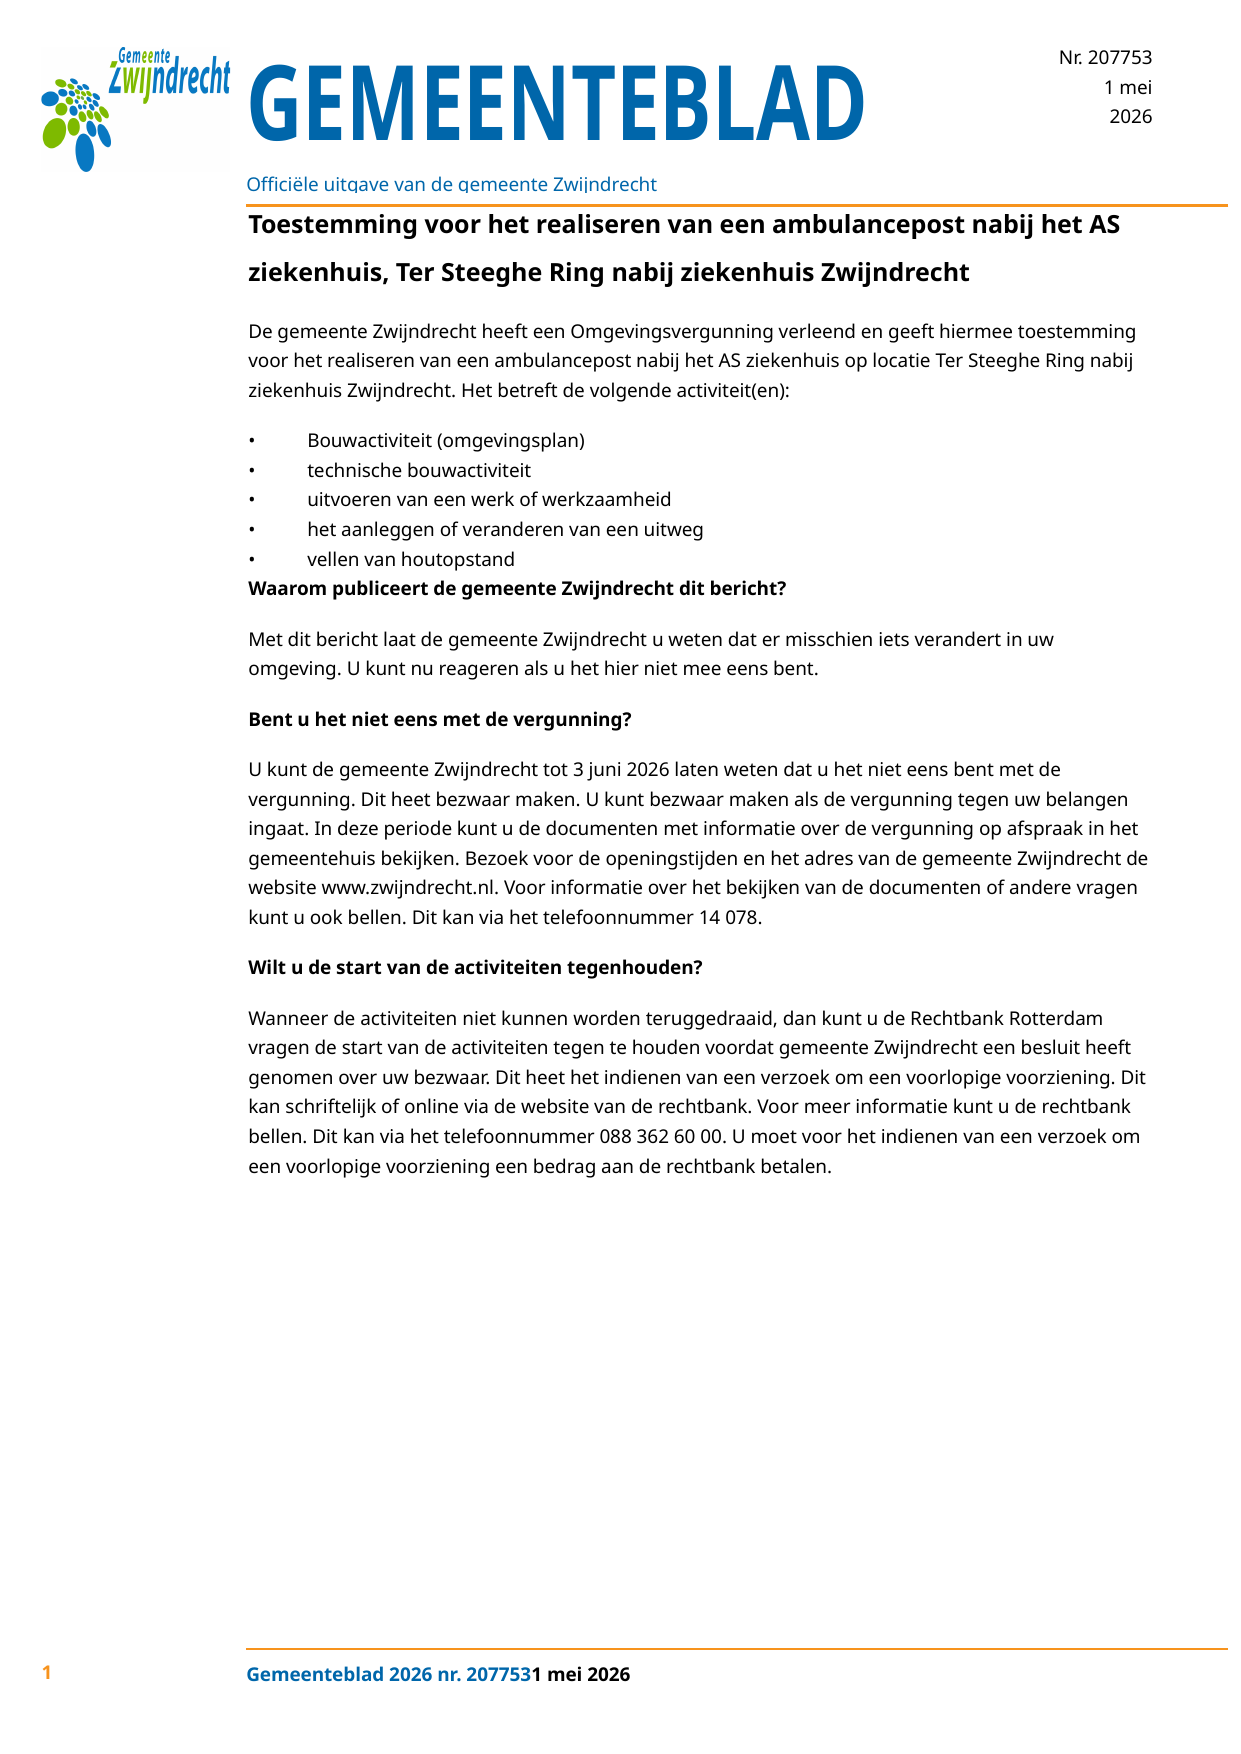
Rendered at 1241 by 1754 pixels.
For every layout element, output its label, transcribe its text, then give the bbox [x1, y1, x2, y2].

text Toestemming voor het realiseren van een ambulancepost nabij het AS ziekenhuis, Ter Steeghe Ring nabij ziekenhuis Zwijndrecht [248, 207, 1152, 288]
text Waarom publiceert de gemeente Zwijndrecht dit bericht? [248, 575, 1152, 601]
text Wilt u de start van de activiteiten tegenhouden? [248, 954, 1152, 980]
list technische bouwactiviteit [248, 457, 1152, 483]
text De gemeente Zwijndrecht heeft een Omgevingsvergunning verleend en geeft hiermee toestemming voor het realiseren van een ambulancepost nabij het AS ziekenhuis op locatie Ter Steeghe Ring nabij ziekenhuis Zwijndrecht. Het betreft de volgende activiteit(en): [248, 318, 1152, 403]
list uitvoeren van een werk of werkzaamheid [248, 487, 1152, 512]
list het aanleggen of veranderen van een uitweg [248, 516, 1152, 542]
text U kunt de gemeente Zwijndrecht tot 3 juni 2026 laten weten dat u het niet eens bent met de vergunning. Dit heet bezwaar maken. U kunt bezwaar maken als de vergunning tegen uw belangen ingaat. In deze periode kunt u de documenten met informatie over de vergunning op afspraak in het gemeentehuis bekijken. Bezoek voor de openingstijden en het adres van de gemeente Zwijndrecht de website www.zwijndrecht.nl. Voor informatie over het bekijken van de documenten of andere vragen kunt u ook bellen. Dit kan via het telefoonnummer 14 078. [248, 756, 1152, 930]
text Met dit bericht laat de gemeente Zwijndrecht u weten dat er misschien iets verandert in uw omgeving. U kunt nu reageren als u het hier niet mee eens bent. [248, 626, 1152, 681]
list Bouwactiviteit (omgevingsplan) [248, 427, 1152, 453]
text Wanneer de activiteiten niet kunnen worden teruggedraaid, dan kunt u de Rechtbank Rotterdam vragen de start van de activiteiten tegen te houden voordat gemeente Zwijndrecht een besluit heeft genomen over uw bezwaar. Dit heet het indienen van een verzoek om een voorlopige voorziening. Dit kan schriftelijk of online via de website van de rechtbank. Voor meer informatie kunt u de rechtbank bellen. Dit kan via het telefoonnummer 088 362 60 00. U moet voor het indienen van een verzoek om een voorlopige voorziening een bedrag aan de rechtbank betalen. [248, 1005, 1152, 1179]
list vellen van houtopstand [248, 546, 1152, 572]
picture [41, 47, 231, 172]
text Bent u het niet eens met de vergunning? [248, 706, 1152, 732]
